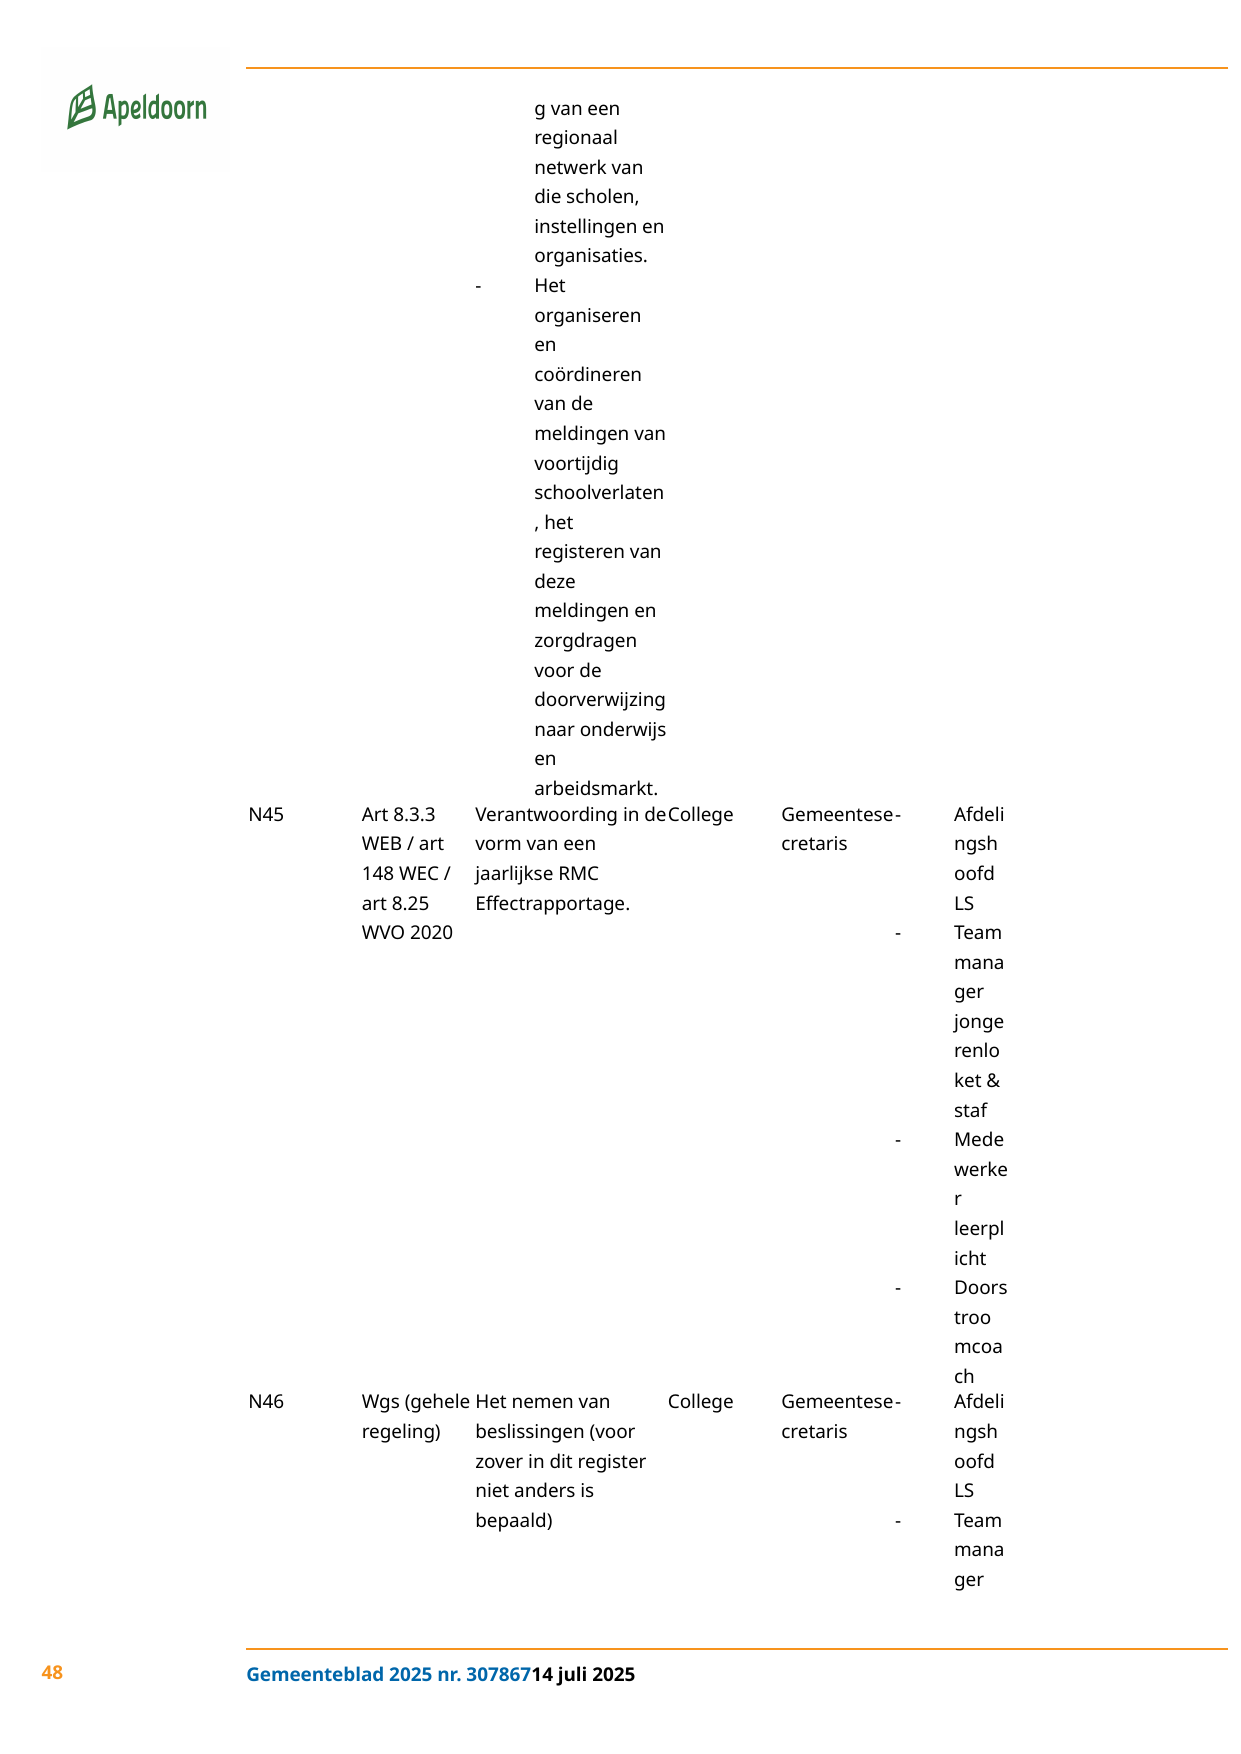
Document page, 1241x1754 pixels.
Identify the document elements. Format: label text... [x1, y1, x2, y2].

table_cell Gemeentesecretaris [781, 801, 895, 1389]
table_cell N45 [248, 801, 362, 1389]
table_cell [1008, 801, 1152, 1389]
table_cell [1008, 95, 1152, 801]
table_cell Het nemen van beslissingen (voor zover in dit register niet anders is bepaald) [475, 1389, 668, 1592]
table_cell [362, 95, 475, 801]
table_cell [668, 95, 781, 801]
table_cell Wgs (gehele regeling) [362, 1389, 475, 1592]
table_cell Afdelingshoofd LS Teammanager [895, 1389, 1008, 1592]
table_cell [1008, 1389, 1152, 1592]
table_cell [781, 95, 895, 801]
table_cell N46 [248, 1389, 362, 1592]
table_cell College [668, 1389, 781, 1592]
table_cell Afdelingshoofd LS Teammanager jongerenloket & staf Medewerker leerplicht Doorstroomcoach [895, 801, 1008, 1389]
table_cell [895, 95, 1008, 801]
table_cell College [668, 801, 781, 1389]
table_cell Gemeentesecretaris [781, 1389, 895, 1592]
picture [41, 47, 231, 172]
table_cell Art 8.3.3 WEB / art 148 WEC / art 8.25 WVO 2020 [362, 801, 475, 1389]
table_cell [248, 95, 362, 801]
table_cell g van een regionaal netwerk van die scholen, instellingen en organisaties. Het organiseren en coördineren van de meldingen van voortijdig schoolverlaten, het registeren van deze meldingen en zorgdragen voor de doorverwijzing naar onderwijs en arbeidsmarkt. [475, 95, 668, 801]
table_cell Verantwoording in de vorm van een jaarlijkse RMC Effectrapportage. [475, 801, 668, 1389]
